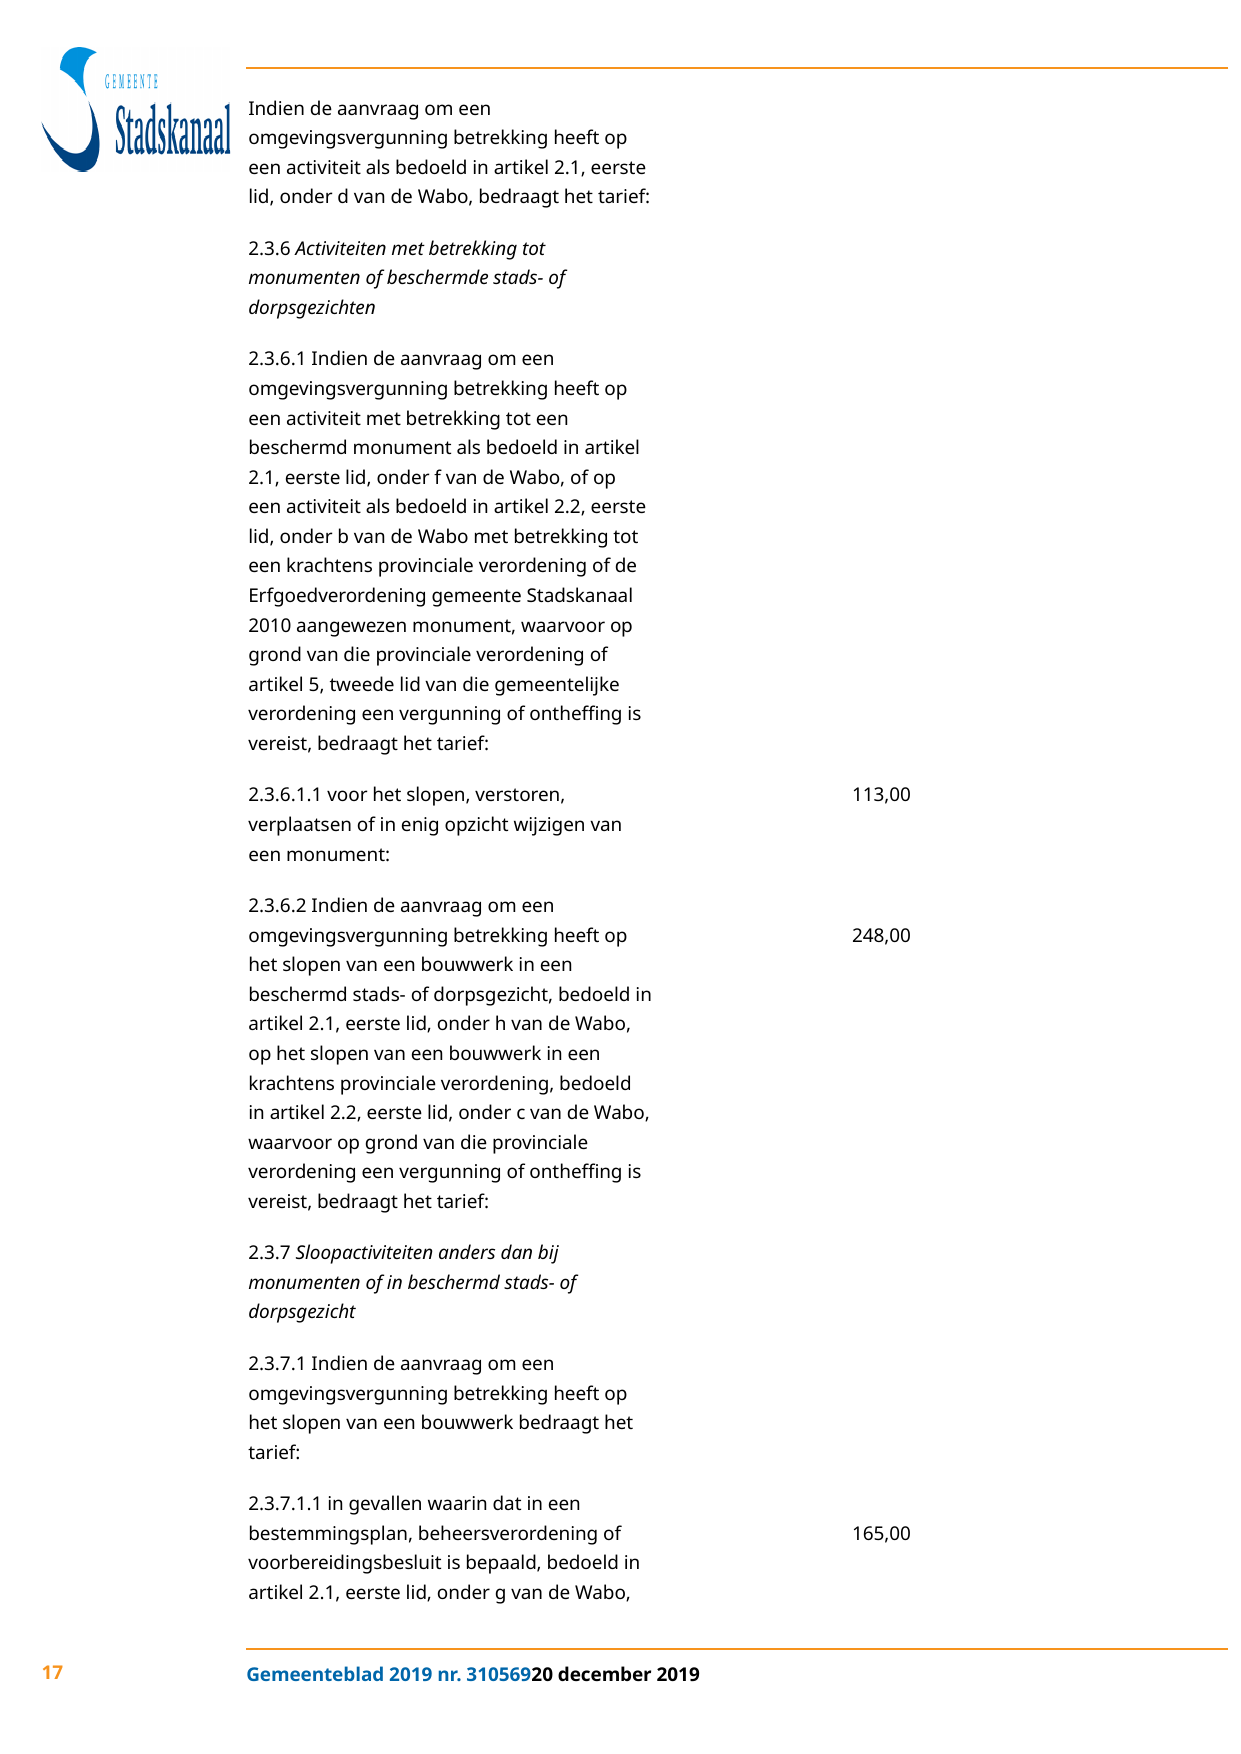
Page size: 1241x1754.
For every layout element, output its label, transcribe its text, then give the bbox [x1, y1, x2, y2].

table_cell 248,00 [852, 892, 1052, 1214]
table_cell [852, 1240, 1052, 1324]
table_cell 2.3.6.1 Indien de aanvraag om een omgevingsvergunning betrekking heeft op een activiteit met betrekking tot een beschermd monument als bedoeld in artikel 2.1, eerste lid, onder f van de Wabo, of op een activiteit als bedoeld in artikel 2.2, eerste lid, onder b van de Wabo met betrekking tot een krachtens provinciale verordening of de Erfgoedverordening gemeente Stadskanaal 2010 aangewezen monument, waarvoor op grond van die provinciale verordening of artikel 5, tweede lid van die gemeentelijke verordening een vergunning of ontheffing is vereist, bedraagt het tarief: [248, 346, 652, 756]
table_cell [248, 1325, 652, 1350]
table_cell [852, 1325, 1052, 1350]
table_cell [652, 1490, 852, 1605]
table_cell [652, 1465, 852, 1490]
table_cell 2.3.6.2 Indien de aanvraag om een omgevingsvergunning betrekking heeft op het slopen van een bouwwerk in een beschermd stads- of dorpsgezicht, bedoeld in artikel 2.1, eerste lid, onder h van de Wabo, op het slopen van een bouwwerk in een krachtens provinciale verordening, bedoeld in artikel 2.2, eerste lid, onder c van de Wabo, waarvoor op grond van die provinciale verordening een vergunning of ontheffing is vereist, bedraagt het tarief: [248, 892, 652, 1214]
table_cell [852, 1465, 1052, 1490]
table_cell 2.3.6 Activiteiten met betrekking tot monumenten of beschermde stads- of dorpsgezichten [248, 235, 652, 320]
table_cell [652, 782, 852, 867]
table_cell 2.3.7.1 Indien de aanvraag om een omgevingsvergunning betrekking heeft op het slopen van een bouwwerk bedraagt het tarief: [248, 1350, 652, 1465]
table_cell [652, 346, 852, 756]
table_cell [852, 95, 1052, 209]
table_cell [652, 320, 852, 346]
table_cell 165,00 [852, 1490, 1052, 1605]
table_cell [248, 1214, 652, 1239]
table_cell [852, 756, 1052, 782]
table_cell [248, 756, 652, 782]
picture [41, 47, 231, 172]
table_cell [652, 235, 852, 320]
table_cell [852, 209, 1052, 235]
table_cell [248, 209, 652, 235]
table_cell 2.3.7 Sloopactiviteiten anders dan bij monumenten of in beschermd stads- of dorpsgezicht [248, 1240, 652, 1324]
table_cell [852, 235, 1052, 320]
table_cell [852, 867, 1052, 892]
table_cell [852, 1350, 1052, 1465]
table_cell 113,00 [852, 782, 1052, 867]
table_cell [852, 1214, 1052, 1239]
table_cell [652, 1325, 852, 1350]
table_cell [652, 1240, 852, 1324]
table_cell [652, 892, 852, 1214]
table_cell [652, 1350, 852, 1465]
table_cell [652, 756, 852, 782]
table_cell [248, 320, 652, 346]
table_cell [652, 209, 852, 235]
table_cell [852, 346, 1052, 756]
table_cell [248, 867, 652, 892]
table_cell [652, 1214, 852, 1239]
table_cell 2.3.6.1.1 voor het slopen, verstoren, verplaatsen of in enig opzicht wijzigen van een monument: [248, 782, 652, 867]
table_cell [652, 95, 852, 209]
table_cell Indien de aanvraag om een omgevingsvergunning betrekking heeft op een activiteit als bedoeld in artikel 2.1, eerste lid, onder d van de Wabo, bedraagt het tarief: [248, 95, 652, 209]
table_cell 2.3.7.1.1 in gevallen waarin dat in een bestemmingsplan, beheersverordening of voorbereidingsbesluit is bepaald, bedoeld in artikel 2.1, eerste lid, onder g van de Wabo, [248, 1490, 652, 1605]
table_cell [652, 867, 852, 892]
table_cell [852, 320, 1052, 346]
table_cell [248, 1465, 652, 1490]
